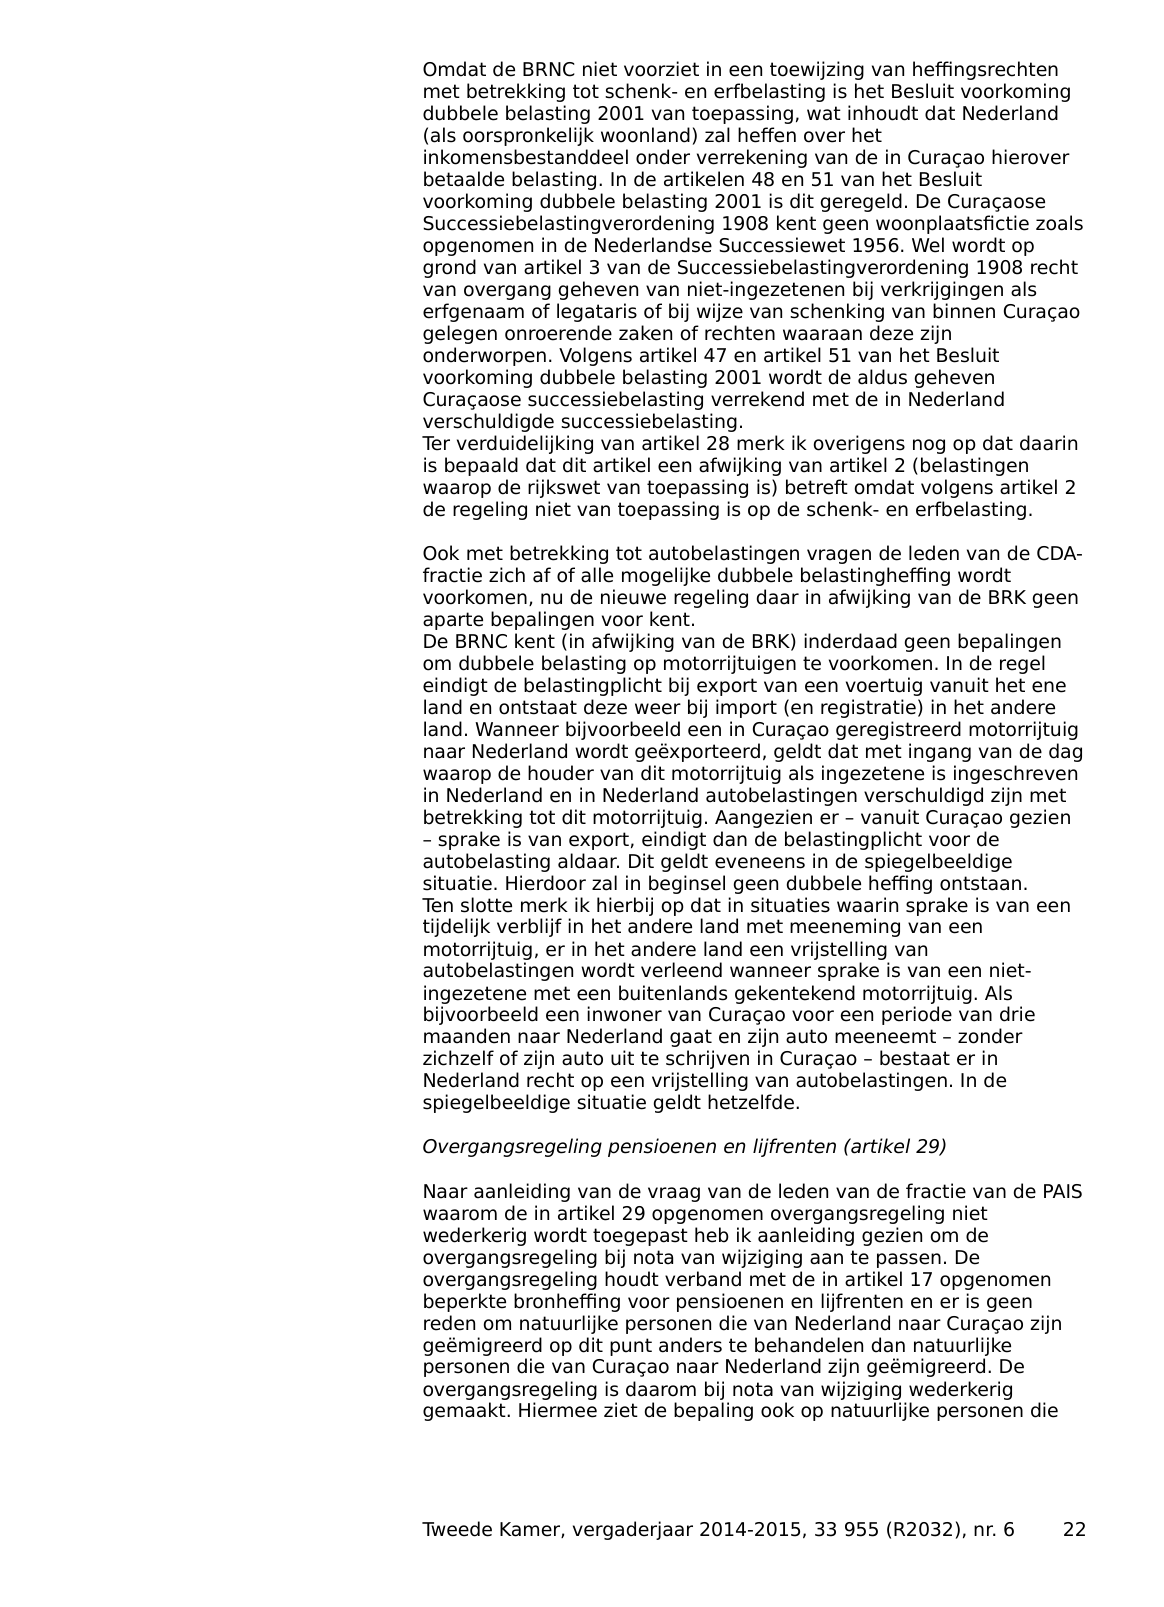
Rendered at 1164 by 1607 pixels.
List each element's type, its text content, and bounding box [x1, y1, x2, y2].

text Naar aanleiding van de vraag van de leden van de fractie van de PAIS waarom de in artikel 29 opgenomen overgangsregeling niet wederkerig wordt toegepast heb ik aanleiding gezien om de overgangsregeling bij nota van wijziging aan te passen. De overgangsregeling houdt verband met de in artikel 17 opgenomen beperkte bronheffing voor pensioenen en lijfrenten en er is geen reden om natuurlijke personen die van Nederland naar Curaçao zijn geëmigreerd op dit punt anders te behandelen dan natuurlijke personen die van Curaçao naar Nederland zijn geëmigreerd. De overgangsregeling is daarom bij nota van wijziging wederkerig gemaakt. Hiermee ziet de bepaling ook op natuurlijke personen die [422, 1181, 1087, 1422]
text Omdat de BRNC niet voorziet in een toewijzing van heffingsrechten met betrekking tot schenk- en erfbelasting is het Besluit voorkoming dubbele belasting 2001 van toepassing, wat inhoudt dat Nederland (als oorspronkelijk woonland) zal heffen over het inkomensbestanddeel onder verrekening van de in Curaçao hierover betaalde belasting. In de artikelen 48 en 51 van het Besluit voorkoming dubbele belasting 2001 is dit geregeld. De Curaçaose Successiebelastingverordening 1908 kent geen woonplaatsfictie zoals opgenomen in de Nederlandse Successiewet 1956. Wel wordt op grond van artikel 3 van de Successiebelastingverordening 1908 recht van overgang geheven van niet-ingezetenen bij verkrijgingen als erfgenaam of legataris of bij wijze van schenking van binnen Curaçao gelegen onroerende zaken of rechten waaraan deze zijn onderworpen. Volgens artikel 47 en artikel 51 van het Besluit voorkoming dubbele belasting 2001 wordt de aldus geheven Curaçaose successiebelasting verrekend met de in Nederland verschuldigde successiebelasting. [422, 59, 1087, 433]
subtitle Overgangsregeling pensioenen en lijfrenten (artikel 29) [422, 1136, 1087, 1158]
text Ter verduidelijking van artikel 28 merk ik overigens nog op dat daarin is bepaald dat dit artikel een afwijking van artikel 2 (belastingen waarop de rijkswet van toepassing is) betreft omdat volgens artikel 2 de regeling niet van toepassing is op de schenk- en erfbelasting. [422, 433, 1087, 521]
text Ten slotte merk ik hierbij op dat in situaties waarin sprake is van een tijdelijk verblijf in het andere land met meeneming van een motorrijtuig, er in het andere land een vrijstelling van autobelastingen wordt verleend wanneer sprake is van een niet-ingezetene met een buitenlands gekentekend motorrijtuig. Als bijvoorbeeld een inwoner van Curaçao voor een periode van drie maanden naar Nederland gaat en zijn auto meeneemt – zonder zichzelf of zijn auto uit te schrijven in Curaçao – bestaat er in Nederland recht op een vrijstelling van autobelastingen. In de spiegelbeeldige situatie geldt hetzelfde. [422, 894, 1087, 1114]
text Ook met betrekking tot autobelastingen vragen de leden van de CDA-fractie zich af of alle mogelijke dubbele belastingheffing wordt voorkomen, nu de nieuwe regeling daar in afwijking van de BRK geen aparte bepalingen voor kent. [422, 543, 1087, 631]
text De BRNC kent (in afwijking van de BRK) inderdaad geen bepalingen om dubbele belasting op motorrijtuigen te voorkomen. In de regel eindigt de belastingplicht bij export van een voertuig vanuit het ene land en ontstaat deze weer bij import (en registratie) in het andere land. Wanneer bijvoorbeeld een in Curaçao geregistreerd motorrijtuig naar Nederland wordt geëxporteerd, geldt dat met ingang van de dag waarop de houder van dit motorrijtuig als ingezetene is ingeschreven in Nederland en in Nederland autobelastingen verschuldigd zijn met betrekking tot dit motorrijtuig. Aangezien er – vanuit Curaçao gezien – sprake is van export, eindigt dan de belastingplicht voor de autobelasting aldaar. Dit geldt eveneens in de spiegelbeeldige situatie. Hierdoor zal in beginsel geen dubbele heffing ontstaan. [422, 631, 1087, 894]
